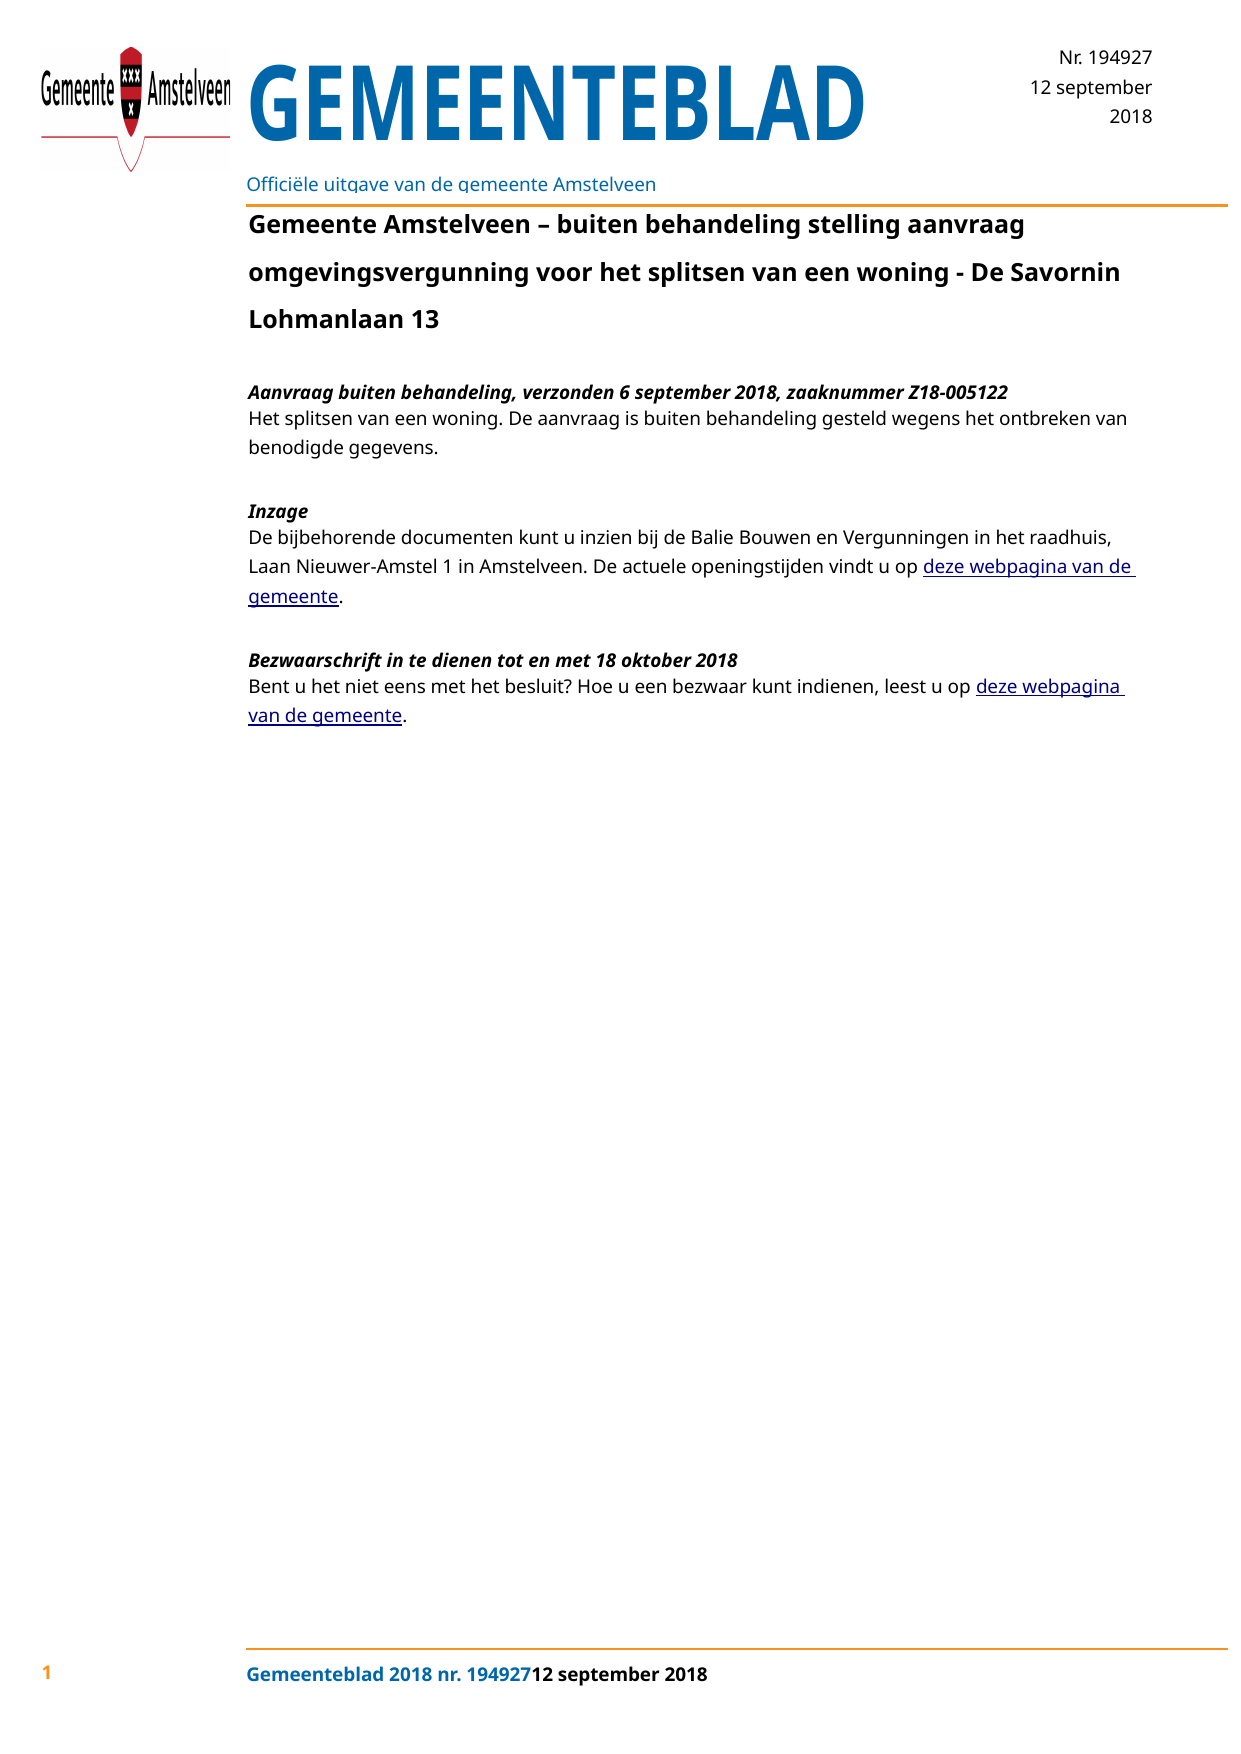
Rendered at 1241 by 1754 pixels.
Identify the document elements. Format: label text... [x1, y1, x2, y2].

text Bent u het niet eens met het besluit? Hoe u een bezwaar kunt indienen, leest u op deze webpagina van de gemeente. [248, 673, 1152, 728]
text Gemeente Amstelveen – buiten behandeling stelling aanvraag omgevingsvergunning voor het splitsen van een woning - De Savornin Lohmanlaan 13 [248, 207, 1152, 336]
text De bijbehorende documenten kunt u inzien bij de Balie Bouwen en Vergunningen in het raadhuis, Laan Nieuwer-Amstel 1 in Amstelveen. De actuele openingstijden vindt u op deze webpagina van de gemeente. [248, 524, 1152, 609]
text Inzage [248, 498, 1152, 524]
text Bezwaarschrift in te dienen tot en met 18 oktober 2018 [248, 647, 1152, 673]
text Het splitsen van een woning. De aanvraag is buiten behandeling gesteld wegens het ontbreken van benodigde gegevens. [248, 405, 1152, 460]
text Aanvraag buiten behandeling, verzonden 6 september 2018, zaaknummer Z18-005122 [248, 379, 1152, 405]
picture [41, 47, 231, 172]
